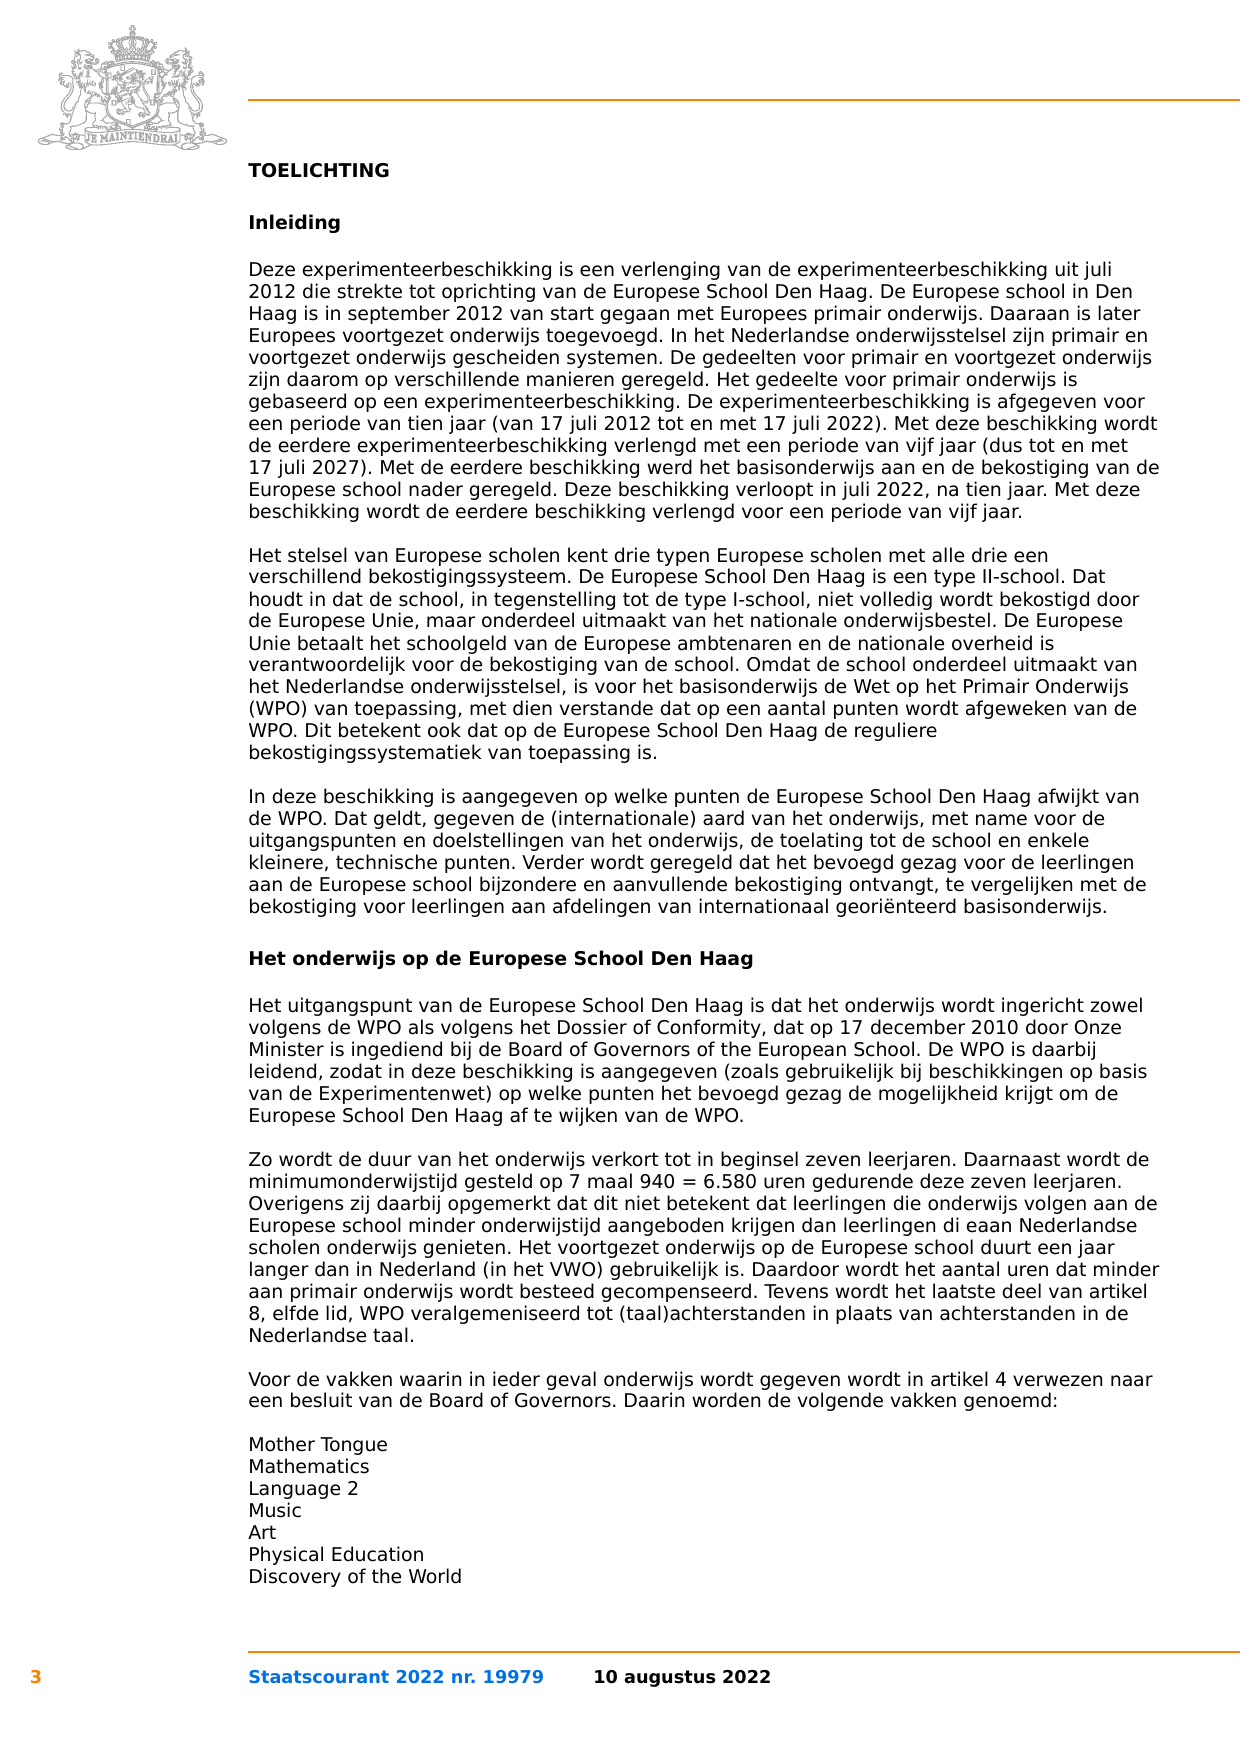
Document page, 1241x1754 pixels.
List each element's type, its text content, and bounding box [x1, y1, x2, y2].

text Mother Tongue [248, 1434, 1163, 1456]
text Physical Education [248, 1544, 1163, 1566]
text Mathematics [248, 1456, 1163, 1478]
text In deze beschikking is aangegeven op welke punten de Europese School Den Haag afwijkt van de WPO. Dat geldt, gegeven de (internationale) aard van het onderwijs, met name voor de uitgangspunten en doelstellingen van het onderwijs, de toelating tot de school en enkele kleinere, technische punten. Verder wordt geregeld dat het bevoegd gezag voor de leerlingen aan de Europese school bijzondere en aanvullende bekostiging ontvangt, te vergelijken met de bekostiging voor leerlingen aan afdelingen van internationaal georiënteerd basisonderwijs. [248, 786, 1163, 918]
picture [38, 25, 227, 150]
text Language 2 [248, 1478, 1163, 1500]
text Het uitgangspunt van de Europese School Den Haag is dat het onderwijs wordt ingericht zowel volgens de WPO als volgens het Dossier of Conformity, dat op 17 december 2010 door Onze Minister is ingediend bij de Board of Governors of the European School. De WPO is daarbij leidend, zodat in deze beschikking is aangegeven (zoals gebruikelijk bij beschikkingen op basis van de Experimentenwet) op welke punten het bevoegd gezag de mogelijkheid krijgt om de Europese School Den Haag af te wijken van de WPO. [248, 995, 1163, 1127]
text Het stelsel van Europese scholen kent drie typen Europese scholen met alle drie een verschillend bekostigingssysteem. De Europese School Den Haag is een type II-school. Dat houdt in dat de school, in tegenstelling tot de type I-school, niet volledig wordt bekostigd door de Europese Unie, maar onderdeel uitmaakt van het nationale onderwijsbestel. De Europese Unie betaalt het schoolgeld van de Europese ambtenaren en de nationale overheid is verantwoordelijk voor de bekostiging van de school. Omdat de school onderdeel uitmaakt van het Nederlandse onderwijsstelsel, is voor het basisonderwijs de Wet op het Primair Onderwijs (WPO) van toepassing, met dien verstande dat op een aantal punten wordt afgeweken van de WPO. Dit betekent ook dat op de Europese School Den Haag de reguliere bekostigingssystematiek van toepassing is. [248, 544, 1163, 764]
text Voor de vakken waarin in ieder geval onderwijs wordt gegeven wordt in artikel 4 verwezen naar een besluit van de Board of Governors. Daarin worden de volgende vakken genoemd: [248, 1368, 1163, 1412]
subtitle TOELICHTING [248, 160, 1163, 182]
subtitle Inleiding [248, 212, 1163, 234]
subtitle Het onderwijs op de Europese School Den Haag [248, 948, 1163, 970]
text Art [248, 1522, 1163, 1544]
text Zo wordt de duur van het onderwijs verkort tot in beginsel zeven leerjaren. Daarnaast wordt de minimumonderwijstijd gesteld op 7 maal 940 = 6.580 uren gedurende deze zeven leerjaren. Overigens zij daarbij opgemerkt dat dit niet betekent dat leerlingen die onderwijs volgen aan de Europese school minder onderwijstijd aangeboden krijgen dan leerlingen di eaan Nederlandse scholen onderwijs genieten. Het voortgezet onderwijs op de Europese school duurt een jaar langer dan in Nederland (in het VWO) gebruikelijk is. Daardoor wordt het aantal uren dat minder aan primair onderwijs wordt besteed gecompenseerd. Tevens wordt het laatste deel van artikel 8, elfde lid, WPO veralgemeniseerd tot (taal)achterstanden in plaats van achterstanden in de Nederlandse taal. [248, 1149, 1163, 1347]
text Music [248, 1500, 1163, 1522]
text Discovery of the World [248, 1566, 1163, 1588]
text Deze experimenteerbeschikking is een verlenging van de experimenteerbeschikking uit juli 2012 die strekte tot oprichting van de Europese School Den Haag. De Europese school in Den Haag is in september 2012 van start gegaan met Europees primair onderwijs. Daaraan is later Europees voortgezet onderwijs toegevoegd. In het Nederlandse onderwijsstelsel zijn primair en voortgezet onderwijs gescheiden systemen. De gedeelten voor primair en voortgezet onderwijs zijn daarom op verschillende manieren geregeld. Het gedeelte voor primair onderwijs is gebaseerd op een experimenteerbeschikking. De experimenteerbeschikking is afgegeven voor een periode van tien jaar (van 17 juli 2012 tot en met 17 juli 2022). Met deze beschikking wordt de eerdere experimenteerbeschikking verlengd met een periode van vijf jaar (dus tot en met 17 juli 2027). Met de eerdere beschikking werd het basisonderwijs aan en de bekostiging van de Europese school nader geregeld. Deze beschikking verloopt in juli 2022, na tien jaar. Met deze beschikking wordt de eerdere beschikking verlengd voor een periode van vijf jaar. [248, 259, 1163, 523]
